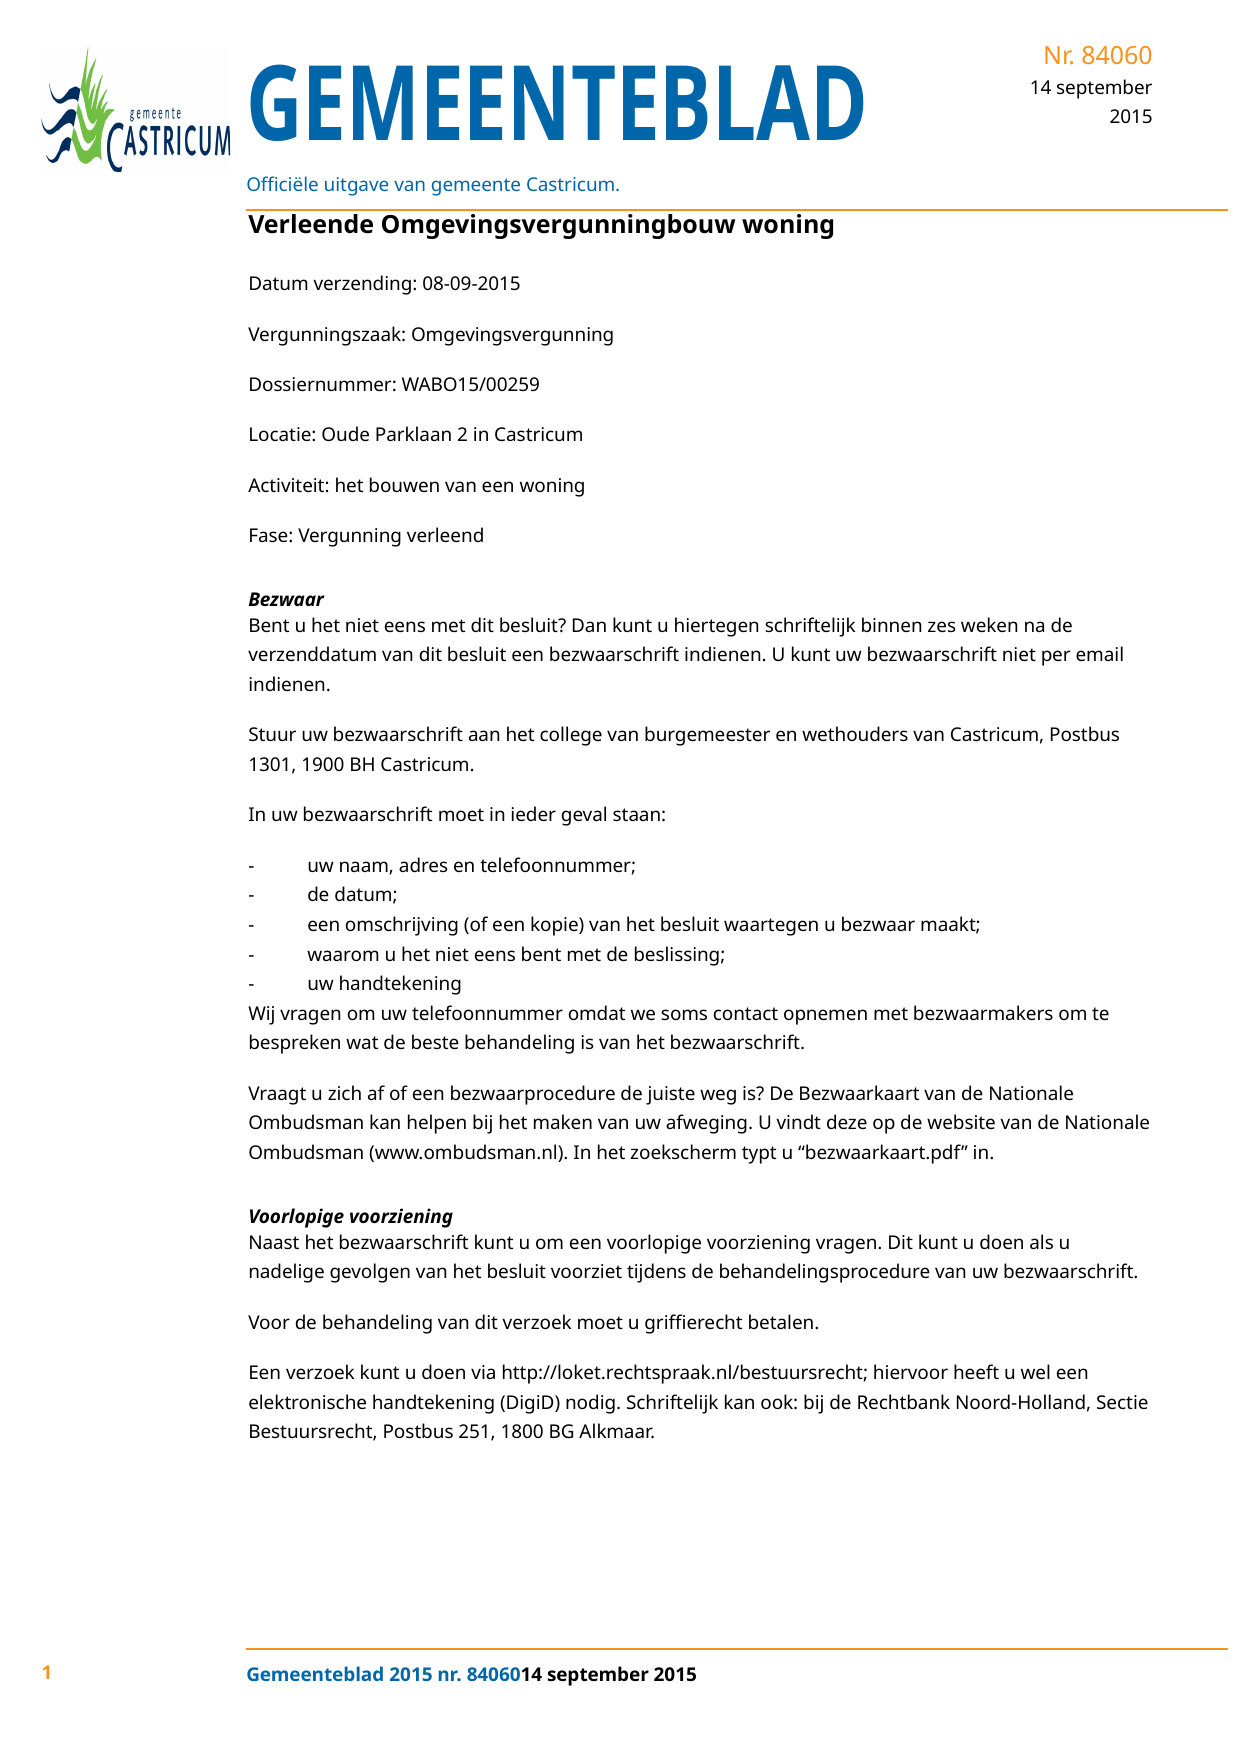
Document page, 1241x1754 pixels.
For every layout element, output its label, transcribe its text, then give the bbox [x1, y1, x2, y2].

text Datum verzending: 08-09-2015 [248, 270, 1152, 296]
text Stuur uw bezwaarschrift aan het college van burgemeester en wethouders van Castricum, Postbus 1301, 1900 BH Castricum. [248, 722, 1152, 777]
text Voor de behandeling van dit verzoek moet u griffierecht betalen. [248, 1309, 1152, 1334]
text Vraagt u zich af of een bezwaarprocedure de juiste weg is? De Bezwaarkaart van de Nationale Ombudsman kan helpen bij het maken van uw afweging. U vindt deze op de website van de Nationale Ombudsman (www.ombudsman.nl). In het zoekscherm typt u “bezwaarkaart.pdf” in. [248, 1080, 1152, 1165]
text Fase: Vergunning verleend [248, 522, 1152, 548]
text Wij vragen om uw telefoonnummer omdat we soms contact opnemen met bezwaarmakers om te bespreken wat de beste behandeling is van het bezwaarschrift. [248, 1000, 1152, 1055]
list de datum; [248, 882, 1152, 907]
text Voorlopige voorziening [248, 1203, 1152, 1229]
text Vergunningszaak: Omgevingsvergunning [248, 321, 1152, 346]
text Bezwaar [248, 586, 1152, 612]
text Bent u het niet eens met dit besluit? Dan kunt u hiertegen schriftelijk binnen zes weken na de verzenddatum van dit besluit een bezwaarschrift indienen. U kunt uw bezwaarschrift niet per email indienen. [248, 612, 1152, 697]
text Naast het bezwaarschrift kunt u om een voorlopige voorziening vragen. Dit kunt u doen als u nadelige gevolgen van het besluit voorziet tijdens de behandelingsprocedure van uw bezwaarschrift. [248, 1229, 1152, 1284]
text Dossiernummer: WABO15/00259 [248, 371, 1152, 397]
text Verleende Omgevingsvergunningbouw woning [248, 211, 1152, 241]
list uw handtekening [248, 970, 1152, 996]
list waarom u het niet eens bent met de beslissing; [248, 941, 1152, 967]
picture [41, 47, 231, 172]
text Activiteit: het bouwen van een woning [248, 472, 1152, 498]
list een omschrijving (of een kopie) van het besluit waartegen u bezwaar maakt; [248, 911, 1152, 937]
text In uw bezwaarschrift moet in ieder geval staan: [248, 802, 1152, 827]
text Een verzoek kunt u doen via http://loket.rechtspraak.nl/bestuursrecht; hiervoor heeft u wel een elektronische handtekening (DigiD) nodig. Schriftelijk kan ook: bij de Rechtbank Noord-Holland, Sectie Bestuursrecht, Postbus 251, 1800 BG Alkmaar. [248, 1359, 1152, 1444]
list uw naam, adres en telefoonnummer; [248, 852, 1152, 878]
text Locatie: Oude Parklaan 2 in Castricum [248, 422, 1152, 447]
